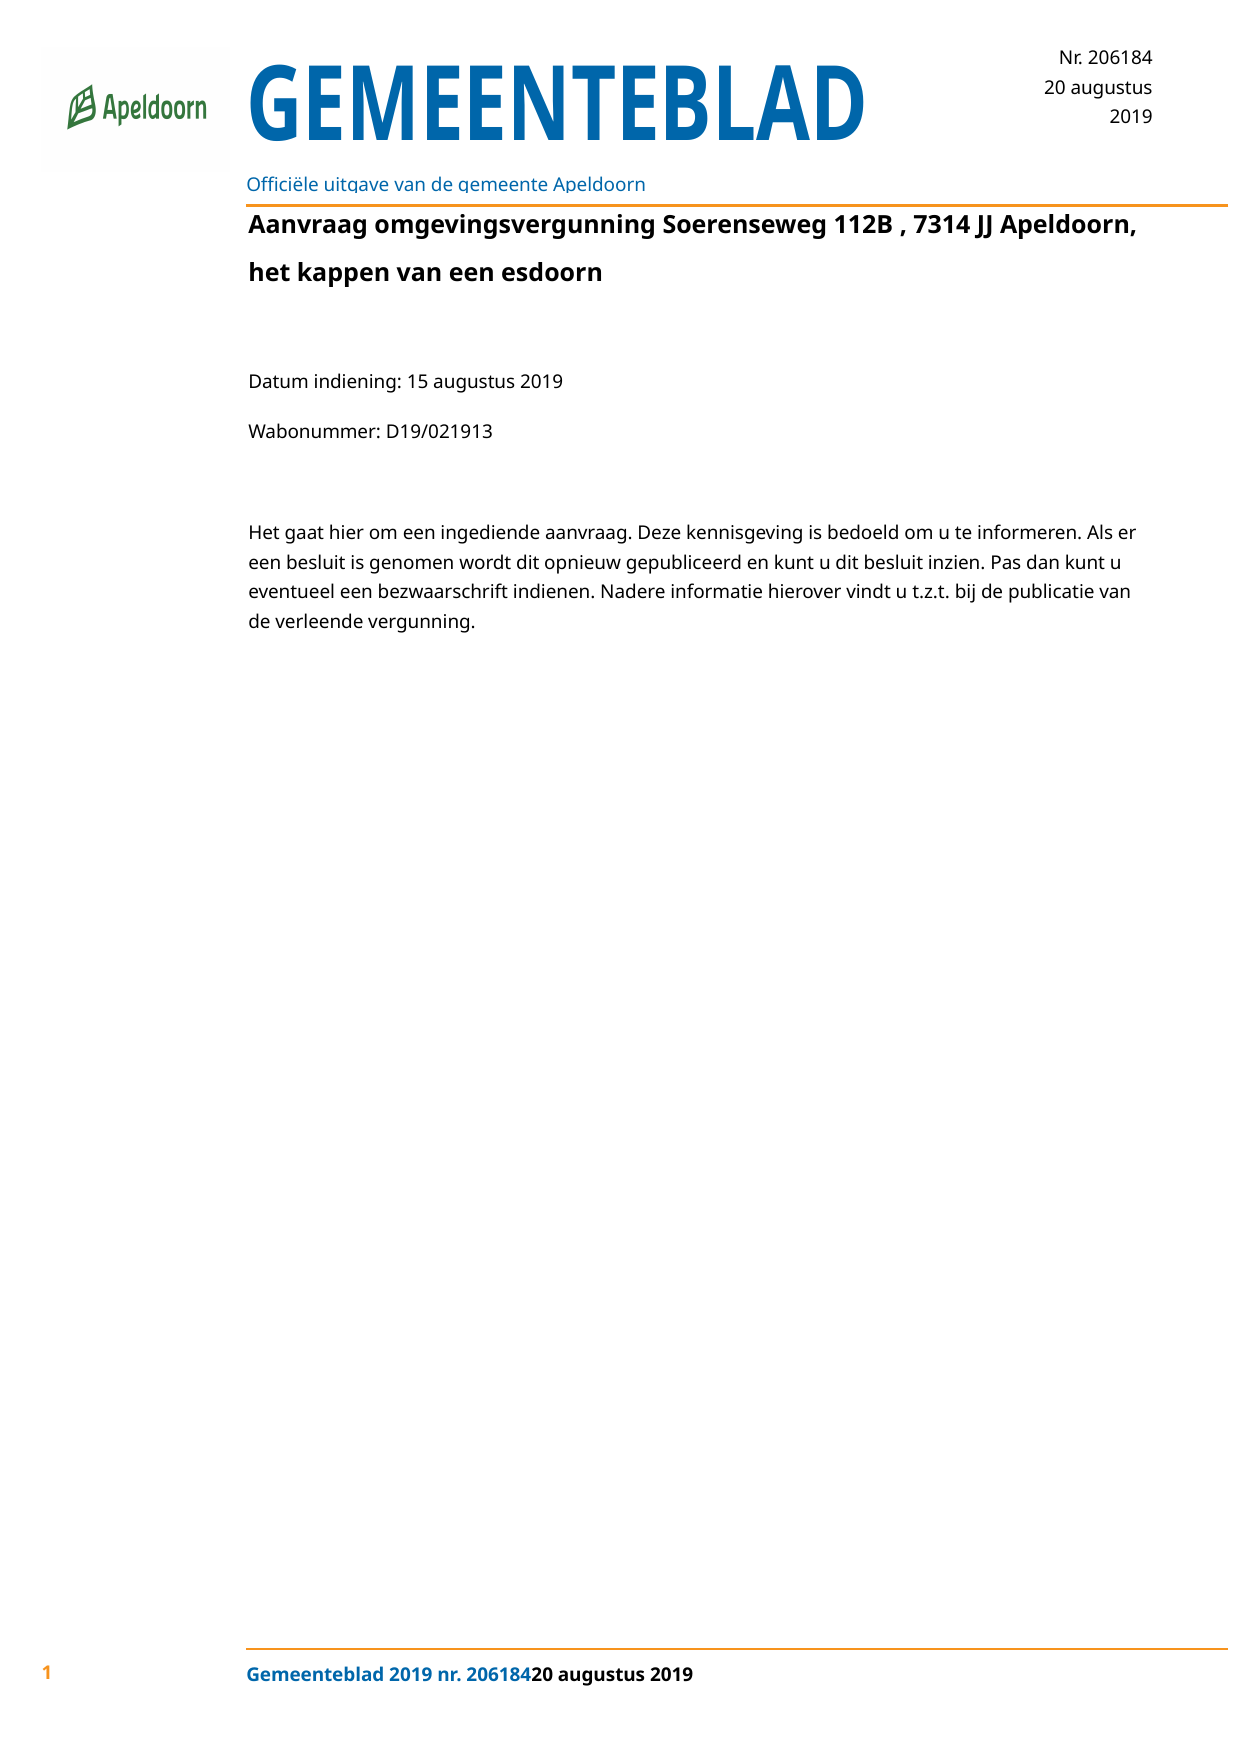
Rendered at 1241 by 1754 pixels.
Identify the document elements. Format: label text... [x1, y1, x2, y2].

text Datum indiening: 15 augustus 2019 [248, 368, 1152, 394]
text Het gaat hier om een ingediende aanvraag. Deze kennisgeving is bedoeld om u te informeren. Als er een besluit is genomen wordt dit opnieuw gepubliceerd en kunt u dit besluit inzien. Pas dan kunt u eventueel een bezwaarschrift indienen. Nadere informatie hierover vindt u t.z.t. bij de publicatie van de verleende vergunning. [248, 519, 1152, 634]
text Aanvraag omgevingsvergunning Soerenseweg 112B , 7314 JJ Apeldoorn, het kappen van een esdoorn [248, 207, 1152, 288]
text Wabonummer: D19/021913 [248, 419, 1152, 444]
picture [41, 47, 231, 172]
